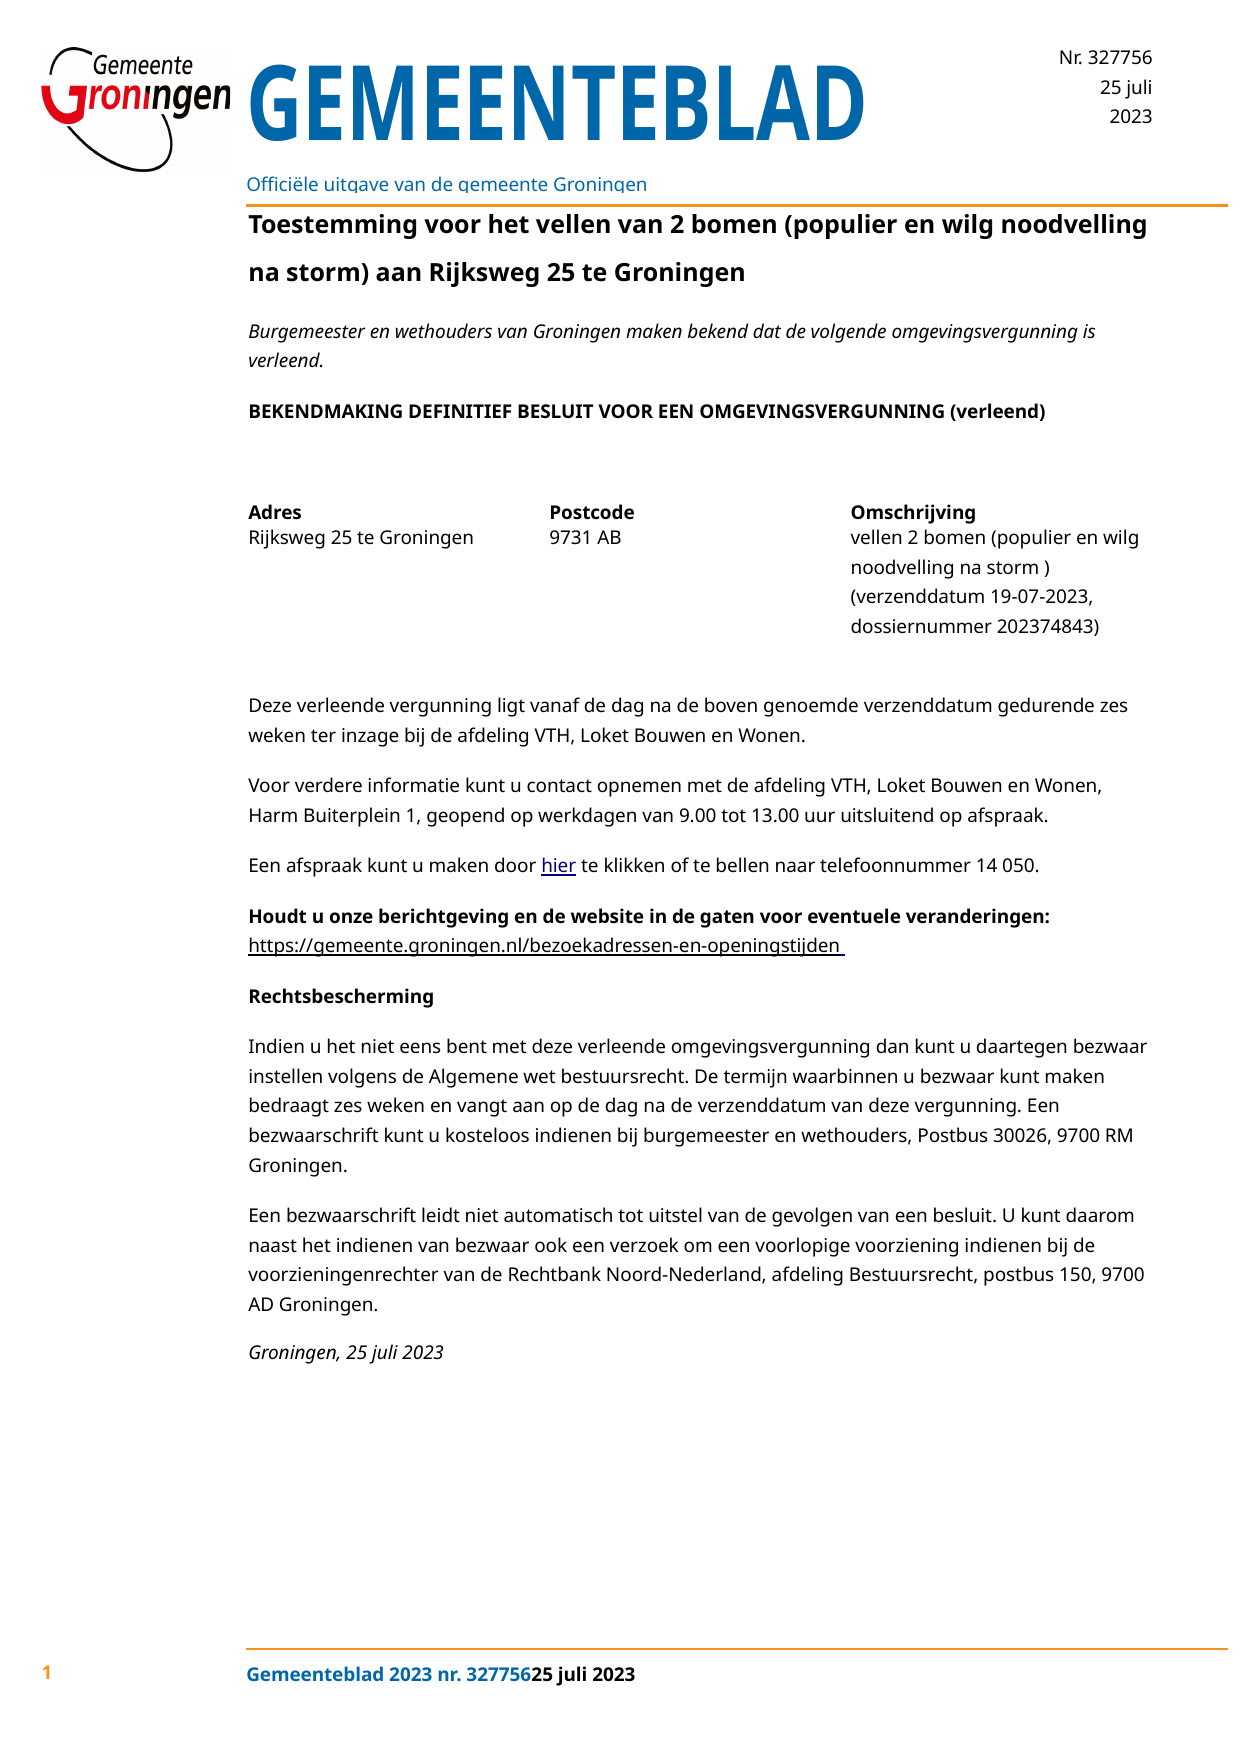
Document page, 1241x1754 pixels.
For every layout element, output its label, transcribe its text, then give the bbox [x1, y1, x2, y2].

text Burgemeester en wethouders van Groningen maken bekend dat de volgende omgevingsvergunning is verleend. [248, 318, 1152, 373]
table_header Omschrijving [850, 499, 1152, 524]
text Deze verleende vergunning ligt vanaf de dag na de boven genoemde verzenddatum gedurende zes weken ter inzage bij de afdeling VTH, Loket Bouwen en Wonen. [248, 693, 1152, 748]
table_cell vellen 2 bomen (populier en wilg noodvelling na storm ) (verzenddatum 19-07-2023, dossiernummer 202374843) [850, 525, 1152, 639]
table_header Adres [248, 499, 549, 524]
text Groningen, 25 juli 2023 [248, 1339, 1152, 1364]
table_cell 9731 AB [549, 525, 850, 639]
text Houdt u onze berichtgeving en de website in de gaten voor eventuele veranderingen: https://gemeente.groningen.nl/bezoekadressen-en-openingstijden [248, 903, 1152, 958]
table_header Postcode [549, 499, 850, 524]
text Indien u het niet eens bent met deze verleende omgevingsvergunning dan kunt u daartegen bezwaar instellen volgens de Algemene wet bestuursrecht. De termijn waarbinnen u bezwaar kunt maken bedraagt zes weken en vangt aan op de dag na de verzenddatum van deze vergunning. Een bezwaarschrift kunt u kosteloos indienen bij burgemeester en wethouders, Postbus 30026, 9700 RM Groningen. [248, 1033, 1152, 1178]
table_cell Rijksweg 25 te Groningen [248, 525, 549, 639]
text Een bezwaarschrift leidt niet automatisch tot uitstel van de gevolgen van een besluit. U kunt daarom naast het indienen van bezwaar ook een verzoek om een voorlopige voorziening indienen bij de voorzieningenrechter van de Rechtbank Noord-Nederland, afdeling Bestuursrecht, postbus 150, 9700 AD Groningen. [248, 1202, 1152, 1317]
text Voor verdere informatie kunt u contact opnemen met de afdeling VTH, Loket Bouwen en Wonen, Harm Buiterplein 1, geopend op werkdagen van 9.00 tot 13.00 uur uitsluitend op afspraak. [248, 773, 1152, 828]
picture [41, 47, 231, 172]
text Rechtsbescherming [248, 983, 1152, 1009]
text BEKENDMAKING DEFINITIEF BESLUIT VOOR EEN OMGEVINGSVERGUNNING (verleend) [248, 398, 1152, 424]
text Een afspraak kunt u maken door hier te klikken of te bellen naar telefoonnummer 14 050. [248, 853, 1152, 878]
text Toestemming voor het vellen van 2 bomen (populier en wilg noodvelling na storm) aan Rijksweg 25 te Groningen [248, 207, 1152, 288]
